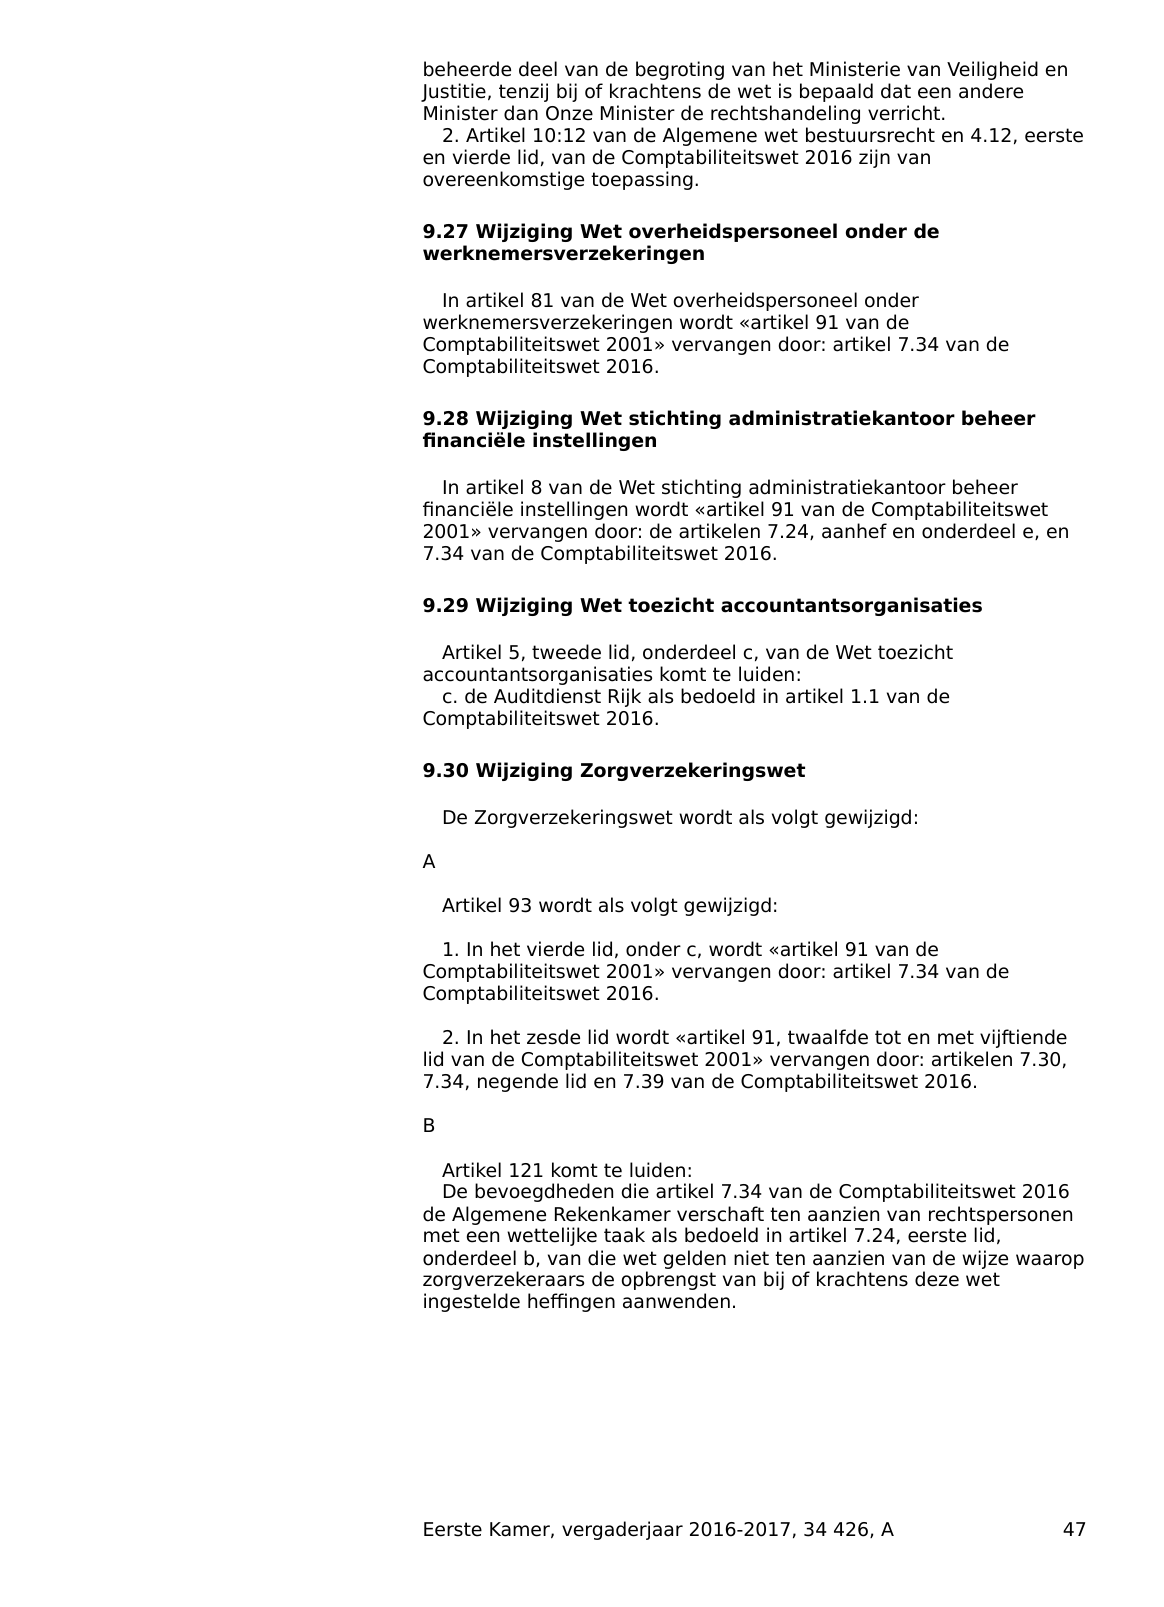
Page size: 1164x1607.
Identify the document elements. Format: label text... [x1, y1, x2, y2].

text c. de Auditdienst Rijk als bedoeld in artikel 1.1 van de Comptabiliteitswet 2016. [422, 686, 1087, 729]
text In artikel 8 van de Wet stichting administratiekantoor beheer financiële instellingen wordt «artikel 91 van de Comptabiliteitswet 2001» vervangen door: de artikelen 7.24, aanhef en onderdeel e, en 7.34 van de Comptabiliteitswet 2016. [422, 477, 1087, 565]
text 2. Artikel 10:12 van de Algemene wet bestuursrecht en 4.12, eerste en vierde lid, van de Comptabiliteitswet 2016 zijn van overeenkomstige toepassing. [422, 125, 1087, 191]
text Artikel 5, tweede lid, onderdeel c, van de Wet toezicht accountantsorganisaties komt te luiden: [422, 642, 1087, 686]
text De Zorgverzekeringswet wordt als volgt gewijzigd: [422, 807, 1087, 828]
subtitle 9.29 Wijziging Wet toezicht accountantsorganisaties [422, 595, 1087, 617]
subtitle 9.30 Wijziging Zorgverzekeringswet [422, 759, 1087, 782]
text Artikel 93 wordt als volgt gewijzigd: [422, 895, 1087, 917]
text Artikel 121 komt te luiden: [422, 1159, 1087, 1181]
text 1. In het vierde lid, onder c, wordt «artikel 91 van de Comptabiliteitswet 2001» vervangen door: artikel 7.34 van de Comptabiliteitswet 2016. [422, 939, 1087, 1005]
text B [422, 1115, 1087, 1137]
text In artikel 81 van de Wet overheidspersoneel onder werknemersverzekeringen wordt «artikel 91 van de Comptabiliteitswet 2001» vervangen door: artikel 7.34 van de Comptabiliteitswet 2016. [422, 290, 1087, 378]
subtitle 9.28 Wijziging Wet stichting administratiekantoor beheer financiële instellingen [422, 408, 1087, 452]
subtitle 9.27 Wijziging Wet overheidspersoneel onder de werknemersverzekeringen [422, 221, 1087, 265]
text 2. In het zesde lid wordt «artikel 91, twaalfde tot en met vijftiende lid van de Comptabiliteitswet 2001» vervangen door: artikelen 7.30, 7.34, negende lid en 7.39 van de Comptabiliteitswet 2016. [422, 1027, 1087, 1093]
text De bevoegdheden die artikel 7.34 van de Comptabiliteitswet 2016 de Algemene Rekenkamer verschaft ten aanzien van rechtspersonen met een wettelijke taak als bedoeld in artikel 7.24, eerste lid, onderdeel b, van die wet gelden niet ten aanzien van de wijze waarop zorgverzekeraars de opbrengst van bij of krachtens deze wet ingestelde heffingen aanwenden. [422, 1181, 1087, 1313]
text A [422, 851, 1087, 873]
text beheerde deel van de begroting van het Ministerie van Veiligheid en Justitie, tenzij bij of krachtens de wet is bepaald dat een andere Minister dan Onze Minister de rechtshandeling verricht. [422, 59, 1087, 125]
